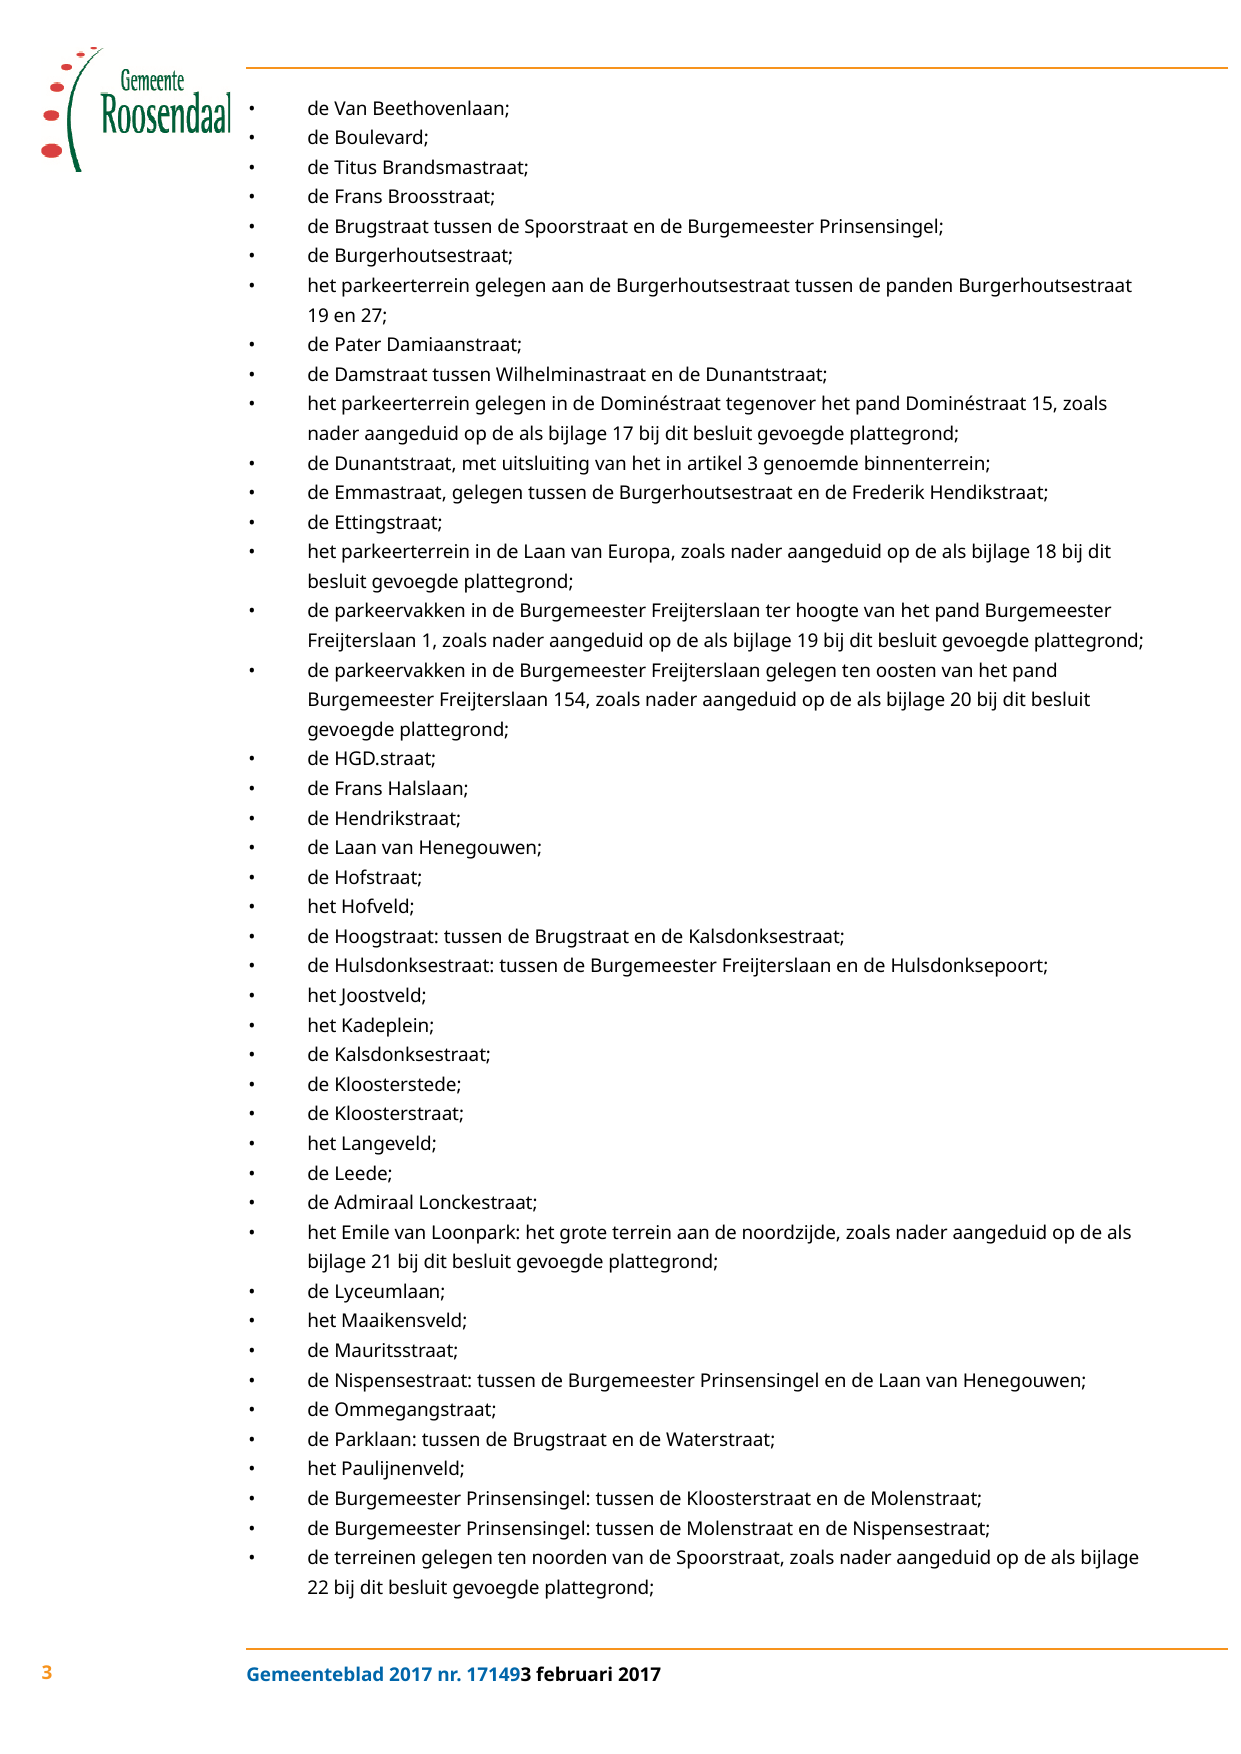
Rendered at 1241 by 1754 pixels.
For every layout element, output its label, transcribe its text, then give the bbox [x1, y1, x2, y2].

list de Pater Damiaanstraat; [248, 331, 1152, 357]
list het Emile van Loonpark: het grote terrein aan de noordzijde, zoals nader aangeduid op de als bijlage 21 bij dit besluit gevoegde plattegrond; [248, 1219, 1152, 1274]
list het Maaikensveld; [248, 1308, 1152, 1333]
list de Dunantstraat, met uitsluiting van het in artikel 3 genoemde binnenterrein; [248, 450, 1152, 476]
list de Brugstraat tussen de Spoorstraat en de Burgemeester Prinsensingel; [248, 213, 1152, 239]
list de parkeervakken in de Burgemeester Freijterslaan ter hoogte van het pand Burgemeester Freijterslaan 1, zoals nader aangeduid op de als bijlage 19 bij dit besluit gevoegde plattegrond; [248, 598, 1152, 653]
list het parkeerterrein gelegen in de Dominéstraat tegenover het pand Dominéstraat 15, zoals nader aangeduid op de als bijlage 17 bij dit besluit gevoegde plattegrond; [248, 391, 1152, 446]
picture [41, 47, 231, 172]
list de Nispensestraat: tussen de Burgemeester Prinsensingel en de Laan van Henegouwen; [248, 1367, 1152, 1393]
list de terreinen gelegen ten noorden van de Spoorstraat, zoals nader aangeduid op de als bijlage 22 bij dit besluit gevoegde plattegrond; [248, 1544, 1152, 1600]
list de Van Beethovenlaan; [248, 95, 1152, 121]
list de Hulsdonksestraat: tussen de Burgemeester Freijterslaan en de Hulsdonksepoort; [248, 953, 1152, 978]
list de Burgerhoutsestraat; [248, 243, 1152, 268]
list de Damstraat tussen Wilhelminastraat en de Dunantstraat; [248, 361, 1152, 387]
list de Mauritsstraat; [248, 1337, 1152, 1363]
list de Hofstraat; [248, 864, 1152, 890]
list het Hofveld; [248, 893, 1152, 919]
list de Ettingstraat; [248, 509, 1152, 535]
list de Emmastraat, gelegen tussen de Burgerhoutsestraat en de Frederik Hendikstraat; [248, 479, 1152, 505]
list het Langeveld; [248, 1130, 1152, 1156]
list de Kloosterstede; [248, 1071, 1152, 1097]
list het Joostveld; [248, 982, 1152, 1008]
list de Titus Brandsmastraat; [248, 154, 1152, 180]
list de Burgemeester Prinsensingel: tussen de Kloosterstraat en de Molenstraat; [248, 1485, 1152, 1511]
list de Lyceumlaan; [248, 1278, 1152, 1304]
list de Ommegangstraat; [248, 1396, 1152, 1422]
list de Hendrikstraat; [248, 805, 1152, 831]
list het Paulijnenveld; [248, 1456, 1152, 1481]
list de Admiraal Lonckestraat; [248, 1189, 1152, 1215]
list de Kalsdonksestraat; [248, 1041, 1152, 1067]
list de Laan van Henegouwen; [248, 834, 1152, 860]
list de Hoogstraat: tussen de Brugstraat en de Kalsdonksestraat; [248, 923, 1152, 949]
list de Kloosterstraat; [248, 1101, 1152, 1126]
list de parkeervakken in de Burgemeester Freijterslaan gelegen ten oosten van het pand Burgemeester Freijterslaan 154, zoals nader aangeduid op de als bijlage 20 bij dit besluit gevoegde plattegrond; [248, 657, 1152, 742]
list het parkeerterrein gelegen aan de Burgerhoutsestraat tussen de panden Burgerhoutsestraat 19 en 27; [248, 272, 1152, 328]
list het Kadeplein; [248, 1012, 1152, 1038]
list de Burgemeester Prinsensingel: tussen de Molenstraat en de Nispensestraat; [248, 1515, 1152, 1541]
list de HGD.straat; [248, 746, 1152, 771]
list de Frans Halslaan; [248, 775, 1152, 801]
list de Leede; [248, 1160, 1152, 1186]
list de Boulevard; [248, 124, 1152, 150]
list het parkeerterrein in de Laan van Europa, zoals nader aangeduid op de als bijlage 18 bij dit besluit gevoegde plattegrond; [248, 538, 1152, 594]
list de Parklaan: tussen de Brugstraat en de Waterstraat; [248, 1426, 1152, 1452]
list de Frans Broosstraat; [248, 183, 1152, 209]
